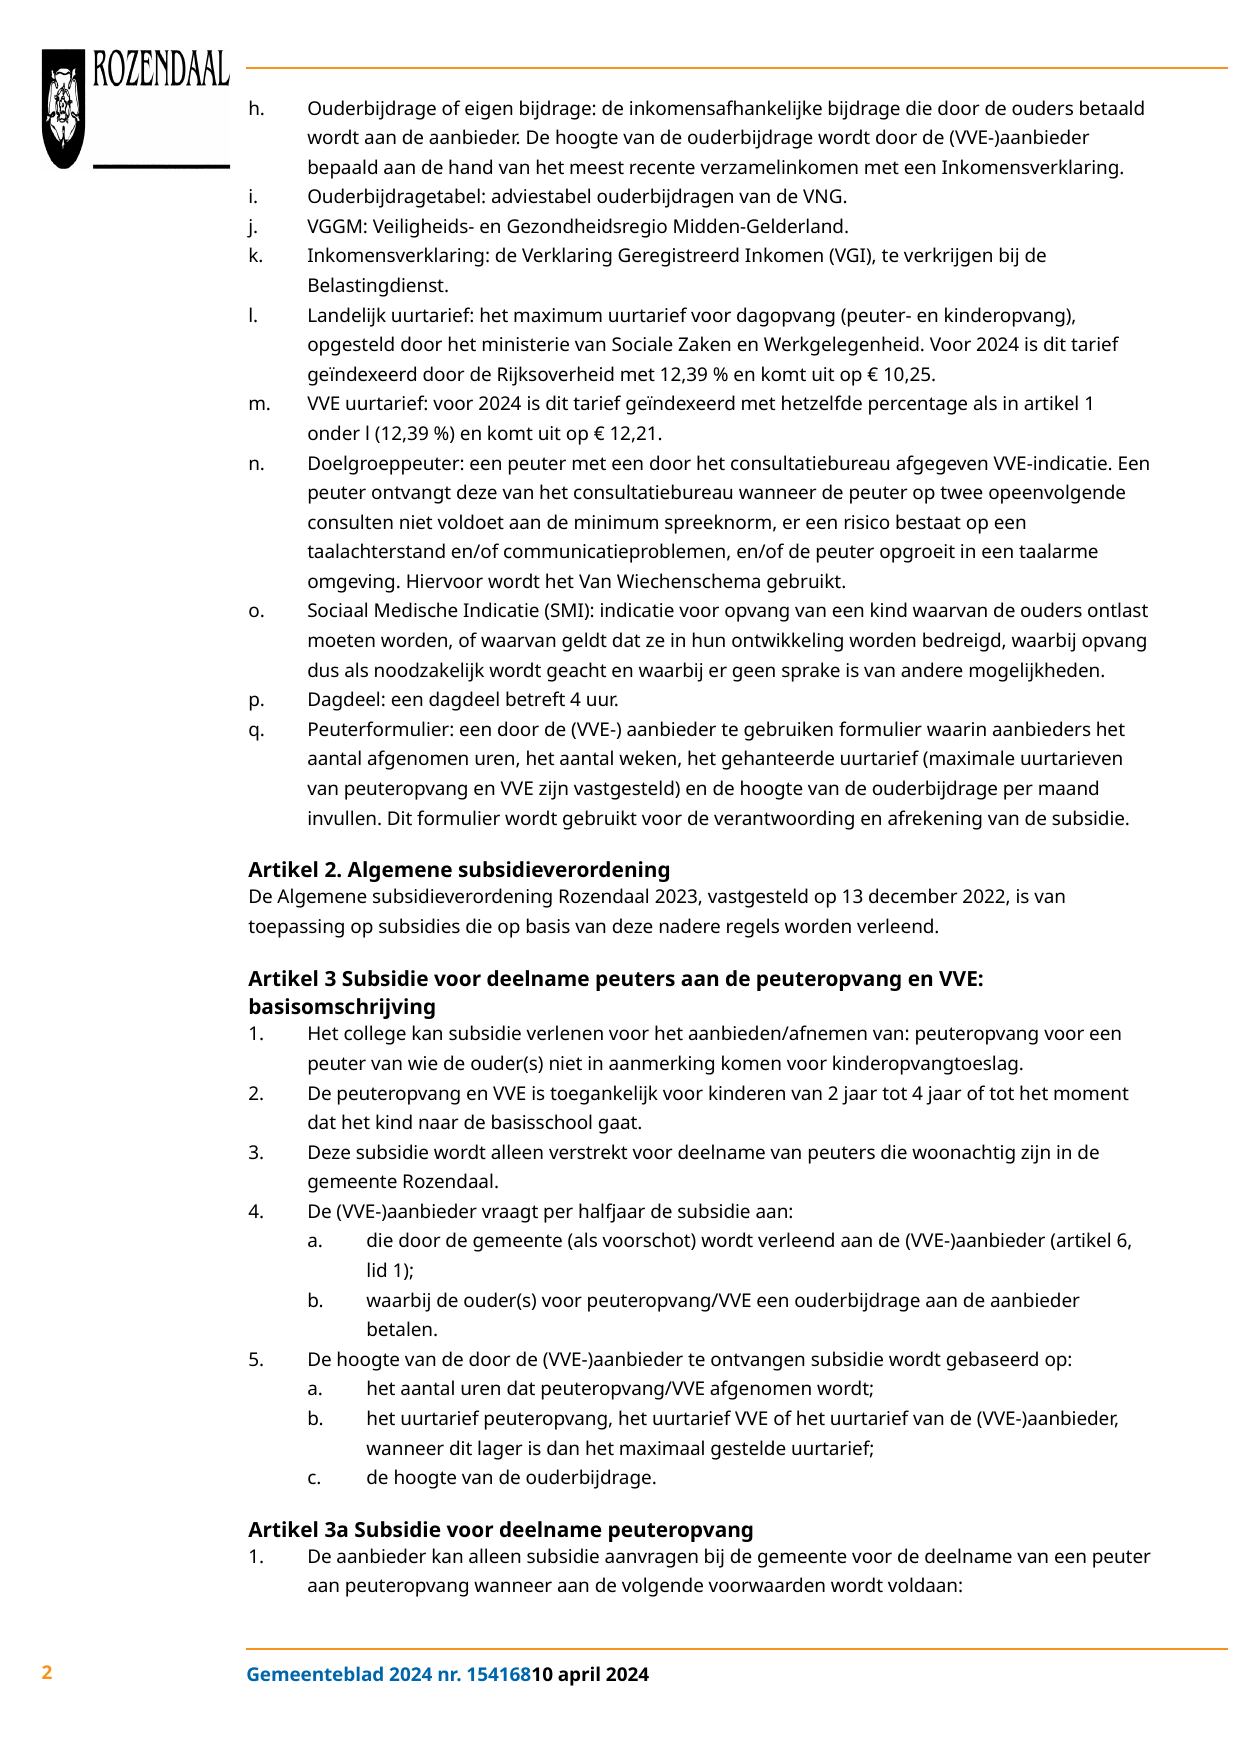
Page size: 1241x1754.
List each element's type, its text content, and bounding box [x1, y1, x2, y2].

list De (VVE-)aanbieder vraagt per halfjaar de subsidie aan: [248, 1198, 1152, 1224]
list Sociaal Medische Indicatie (SMI): indicatie voor opvang van een kind waarvan de ouders ontlast moeten worden, of waarvan geldt dat ze in hun ontwikkeling worden bedreigd, waarbij opvang dus als noodzakelijk wordt geacht en waarbij er geen sprake is van andere mogelijkheden. [248, 598, 1152, 683]
list De peuteropvang en VVE is toegankelijk voor kinderen van 2 jaar tot 4 jaar of tot het moment dat het kind naar de basisschool gaat. [248, 1080, 1152, 1135]
list De hoogte van de door de (VVE-)aanbieder te ontvangen subsidie wordt gebaseerd op: [248, 1346, 1152, 1372]
list De aanbieder kan alleen subsidie aanvragen bij de gemeente voor de deelname van een peuter aan peuteropvang wanneer aan de volgende voorwaarden wordt voldaan: [248, 1543, 1152, 1598]
list waarbij de ouder(s) voor peuteropvang/VVE een ouderbijdrage aan de aanbieder betalen. [307, 1287, 1152, 1342]
list VGGM: Veiligheids- en Gezondheidsregio Midden-Gelderland. [248, 213, 1152, 239]
text Artikel 3 Subsidie voor deelname peuters aan de peuteropvang en VVE: basisomschrijving [248, 964, 1152, 1021]
list Het college kan subsidie verlenen voor het aanbieden/afnemen van: peuteropvang voor een peuter van wie de ouder(s) niet in aanmerking komen voor kinderopvangtoeslag. [248, 1021, 1152, 1076]
list de hoogte van de ouderbijdrage. [307, 1464, 1152, 1490]
list Inkomensverklaring: de Verklaring Geregistreerd Inkomen (VGI), te verkrijgen bij de Belastingdienst. [248, 243, 1152, 298]
text Artikel 2. Algemene subsidieverordening [248, 855, 1152, 884]
list Doelgroeppeuter: een peuter met een door het consultatiebureau afgegeven VVE-indicatie. Een peuter ontvangt deze van het consultatiebureau wanneer de peuter op twee opeenvolgende consulten niet voldoet aan de minimum spreeknorm, er een risico bestaat op een taalachterstand en/of communicatieproblemen, en/of de peuter opgroeit in een taalarme omgeving. Hiervoor wordt het Van Wiechenschema gebruikt. [248, 450, 1152, 594]
list Peuterformulier: een door de (VVE-) aanbieder te gebruiken formulier waarin aanbieders het aantal afgenomen uren, het aantal weken, het gehanteerde uurtarief (maximale uurtarieven van peuteropvang en VVE zijn vastgesteld) en de hoogte van de ouderbijdrage per maand invullen. Dit formulier wordt gebruikt voor de verantwoording en afrekening van de subsidie. [248, 716, 1152, 831]
picture [41, 47, 231, 172]
text Artikel 3a Subsidie voor deelname peuteropvang [248, 1515, 1152, 1543]
list het aantal uren dat peuteropvang/VVE afgenomen wordt; [307, 1376, 1152, 1401]
list Deze subsidie wordt alleen verstrekt voor deelname van peuters die woonachtig zijn in de gemeente Rozendaal. [248, 1139, 1152, 1194]
list VVE uurtarief: voor 2024 is dit tarief geïndexeerd met hetzelfde percentage als in artikel 1 onder l (12,39 %) en komt uit op € 12,21. [248, 391, 1152, 446]
list die door de gemeente (als voorschot) wordt verleend aan de (VVE-)aanbieder (artikel 6, lid 1); [307, 1228, 1152, 1283]
list Dagdeel: een dagdeel betreft 4 uur. [248, 686, 1152, 712]
list het uurtarief peuteropvang, het uurtarief VVE of het uurtarief van de (VVE-)aanbieder, wanneer dit lager is dan het maximaal gestelde uurtarief; [307, 1405, 1152, 1460]
list Ouderbijdrage of eigen bijdrage: de inkomensafhankelijke bijdrage die door de ouders betaald wordt aan de aanbieder. De hoogte van de ouderbijdrage wordt door de (VVE-)aanbieder bepaald aan de hand van het meest recente verzamelinkomen met een Inkomensverklaring. [248, 95, 1152, 180]
list Landelijk uurtarief: het maximum uurtarief voor dagopvang (peuter- en kinderopvang), opgesteld door het ministerie van Sociale Zaken en Werkgelegenheid. Voor 2024 is dit tarief geïndexeerd door de Rijksoverheid met 12,39 % en komt uit op € 10,25. [248, 302, 1152, 387]
list Ouderbijdragetabel: adviestabel ouderbijdragen van de VNG. [248, 183, 1152, 209]
text De Algemene subsidieverordening Rozendaal 2023, vastgesteld op 13 december 2022, is van toepassing op subsidies die op basis van deze nadere regels worden verleend. [248, 884, 1152, 939]
